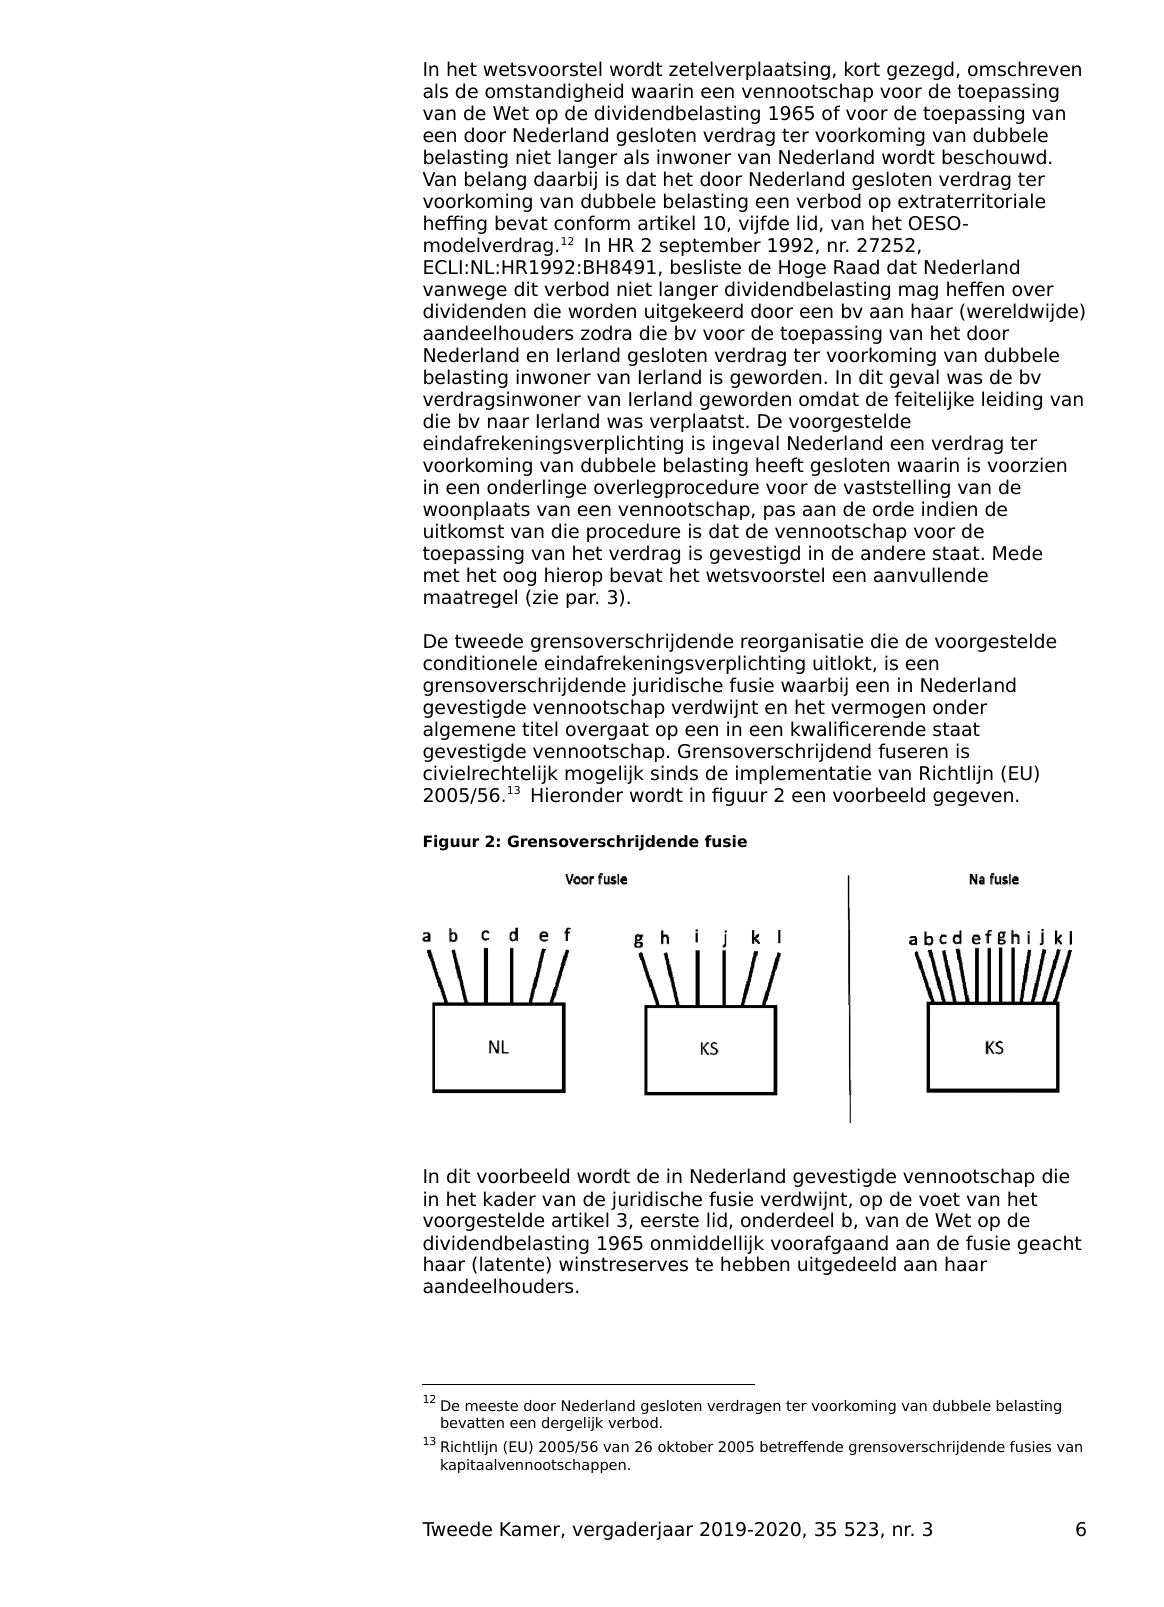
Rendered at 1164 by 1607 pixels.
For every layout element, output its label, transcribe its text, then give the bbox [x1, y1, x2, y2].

text In het wetsvoorstel wordt zetelverplaatsing, kort gezegd, omschreven als de omstandigheid waarin een vennootschap voor de toepassing van de Wet op de dividendbelasting 1965 of voor de toepassing van een door Nederland gesloten verdrag ter voorkoming van dubbele belasting niet langer als inwoner van Nederland wordt beschouwd. Van belang daarbij is dat het door Nederland gesloten verdrag ter voorkoming van dubbele belasting een verbod op extraterritoriale heffing bevat conform artikel 10, vijfde lid, van het OESO-modelverdrag. In HR 2 september 1992, nr. 27252, ECLI:NL:HR1992:BH8491, besliste de Hoge Raad dat Nederland vanwege dit verbod niet langer dividendbelasting mag heffen over dividenden die worden uitgekeerd door een bv aan haar (wereldwijde) aandeelhouders zodra die bv voor de toepassing van het door Nederland en Ierland gesloten verdrag ter voorkoming van dubbele belasting inwoner van Ierland is geworden. In dit geval was de bv verdragsinwoner van Ierland geworden omdat de feitelijke leiding van die bv naar Ierland was verplaatst. De voorgestelde eindafrekeningsverplichting is ingeval Nederland een verdrag ter voorkoming van dubbele belasting heeft gesloten waarin is voorzien in een onderlinge overlegprocedure voor de vaststelling van de woonplaats van een vennootschap, pas aan de orde indien de uitkomst van die procedure is dat de vennootschap voor de toepassing van het verdrag is gevestigd in de andere staat. Mede met het oog hierop bevat het wetsvoorstel een aanvullende maatregel (zie par. 3). [422, 59, 1087, 608]
text Figuur 2: Grensoverschrijdende fusie [422, 833, 1072, 851]
text De tweede grensoverschrijdende reorganisatie die de voorgestelde conditionele eindafrekeningsverplichting uitlokt, is een grensoverschrijdende juridische fusie waarbij een in Nederland gevestigde vennootschap verdwijnt en het vermogen onder algemene titel overgaat op een in een kwalificerende staat gevestigde vennootschap. Grensoverschrijdend fuseren is civielrechtelijk mogelijk sinds de implementatie van Richtlijn (EU) 2005/56. Hieronder wordt in figuur 2 een voorbeeld gegeven. [422, 631, 1087, 807]
picture [422, 862, 1072, 1123]
text De meeste door Nederland gesloten verdragen ter voorkoming van dubbele belasting bevatten een dergelijk verbod. [422, 1393, 1087, 1432]
text Richtlijn (EU) 2005/56 van 26 oktober 2005 betreffende grensoverschrijdende fusies van kapitaalvennootschappen. [422, 1435, 1087, 1474]
text In dit voorbeeld wordt de in Nederland gevestigde vennootschap die in het kader van de juridische fusie verdwijnt, op de voet van het voorgestelde artikel 3, eerste lid, onderdeel b, van de Wet op de dividendbelasting 1965 onmiddellijk voorafgaand aan de fusie geacht haar (latente) winstreserves te hebben uitgedeeld aan haar aandeelhouders. [422, 1166, 1087, 1298]
